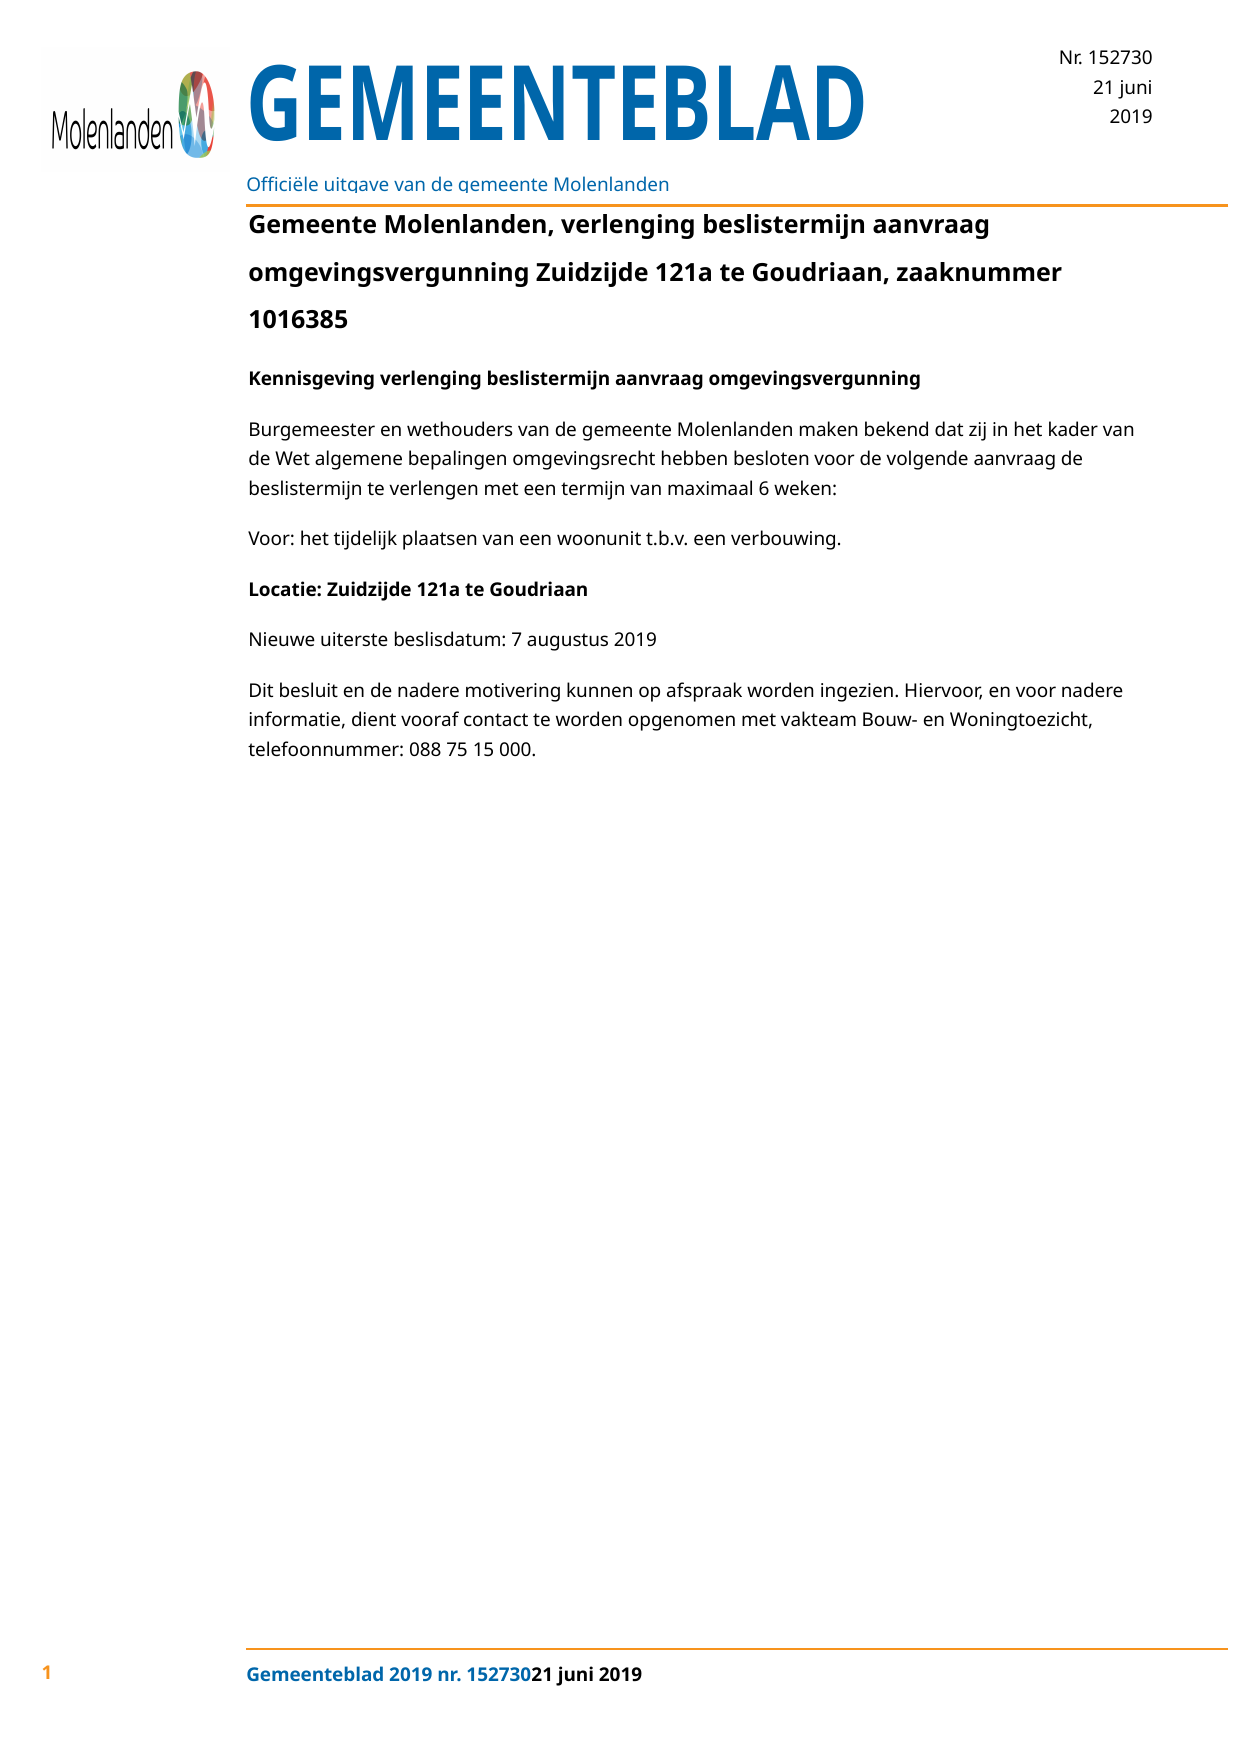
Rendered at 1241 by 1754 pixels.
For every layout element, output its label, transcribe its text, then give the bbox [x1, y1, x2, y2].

text Locatie: Zuidzijde 121a te Goudriaan [248, 576, 1152, 602]
picture [41, 47, 231, 172]
text Kennisgeving verlenging beslistermijn aanvraag omgevingsvergunning [248, 366, 1152, 391]
text Dit besluit en de nadere motivering kunnen op afspraak worden ingezien. Hiervoor, en voor nadere informatie, dient vooraf contact te worden opgenomen met vakteam Bouw- en Woningtoezicht, telefoonnummer: 088 75 15 000. [248, 677, 1152, 762]
text Burgemeester en wethouders van de gemeente Molenlanden maken bekend dat zij in het kader van de Wet algemene bepalingen omgevingsrecht hebben besloten voor de volgende aanvraag de beslistermijn te verlengen met een termijn van maximaal 6 weken: [248, 416, 1152, 501]
text Gemeente Molenlanden, verlenging beslistermijn aanvraag omgevingsvergunning Zuidzijde 121a te Goudriaan, zaaknummer 1016385 [248, 207, 1152, 336]
text Nieuwe uiterste beslisdatum: 7 augustus 2019 [248, 626, 1152, 652]
text Voor: het tijdelijk plaatsen van een woonunit t.b.v. een verbouwing. [248, 526, 1152, 551]
